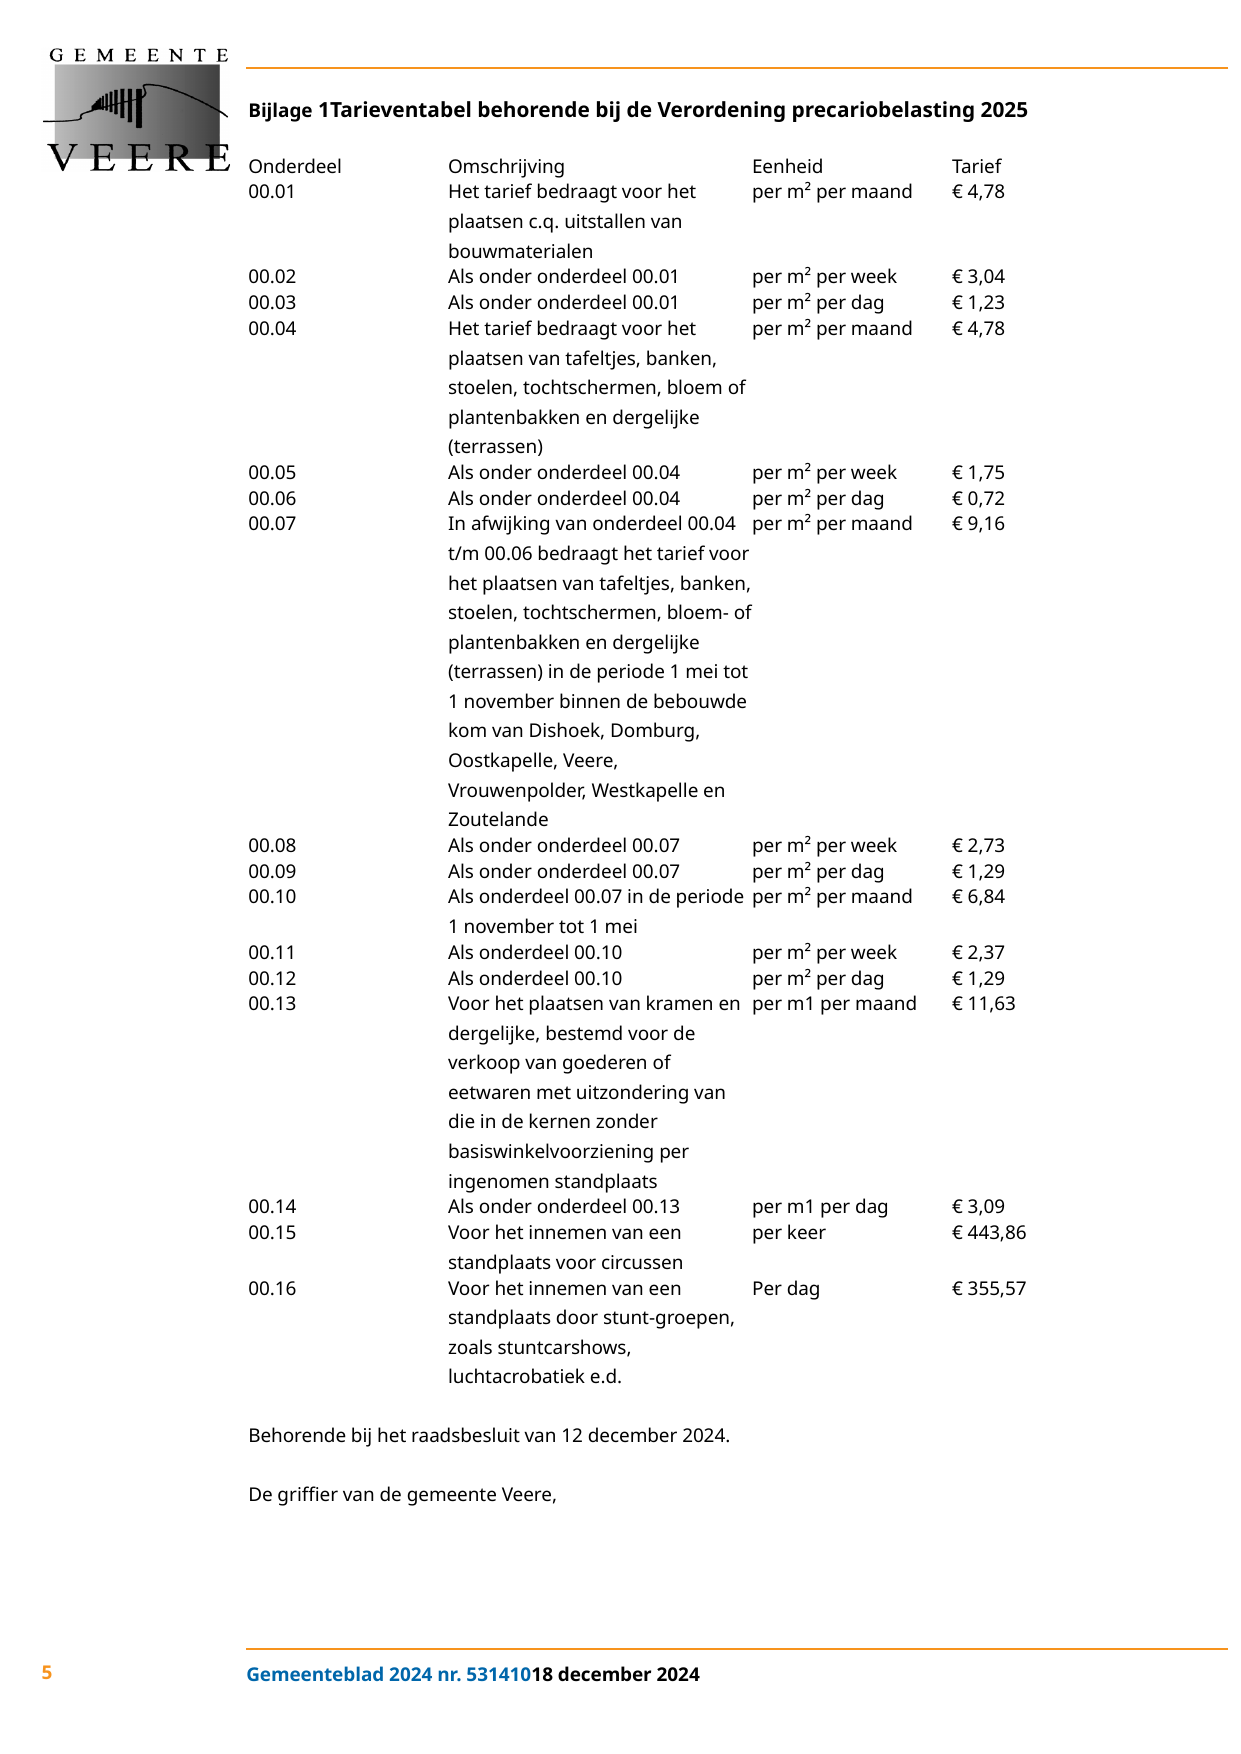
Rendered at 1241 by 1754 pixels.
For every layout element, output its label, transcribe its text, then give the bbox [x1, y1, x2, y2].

text Bijlage 1Tarieventabel behorende bij de Verordening precariobelasting 2025 [248, 95, 1152, 123]
table_cell Voor het plaatsen van kramen en dergelijke, bestemd voor de verkoop van goederen of eetwaren met uitzondering van die in de kernen zonder basiswinkelvoorziening per ingenomen standplaats [448, 990, 752, 1194]
table_cell per m² per dag [752, 965, 952, 990]
table_cell In afwijking van onderdeel 00.04 t/m 00.06 bedraagt het tarief voor het plaatsen van tafeltjes, banken, stoelen, tochtschermen, bloem- of plantenbakken en dergelijke (terrassen) in de periode 1 mei tot 1 november binnen de bebouwde kom van Dishoek, Domburg, Oostkapelle, Veere, Vrouwenpolder, Westkapelle en Zoutelande [448, 511, 752, 832]
table_cell € 0,72 [952, 485, 1152, 511]
table_cell 00.14 [248, 1194, 448, 1219]
table_header Eenheid [752, 153, 952, 179]
text Behorende bij het raadsbesluit van 12 december 2024. [248, 1422, 1152, 1448]
table_cell Voor het innemen van een standplaats door stunt-groepen, zoals stuntcarshows, luchtacrobatiek e.d. [448, 1275, 752, 1389]
table_cell Als onder onderdeel 00.07 [448, 832, 752, 858]
table_cell € 355,57 [952, 1275, 1152, 1389]
table_cell 00.05 [248, 459, 448, 485]
table_cell Het tarief bedraagt voor het plaatsen van tafeltjes, banken, stoelen, tochtschermen, bloem of plantenbakken en dergelijke (terrassen) [448, 315, 752, 459]
table_cell per m² per week [752, 264, 952, 289]
table_cell Als onder onderdeel 00.13 [448, 1194, 752, 1219]
table_cell Als onder onderdeel 00.04 [448, 459, 752, 485]
table_cell 00.09 [248, 858, 448, 884]
table_cell per m² per maand [752, 315, 952, 459]
table_cell per keer [752, 1219, 952, 1275]
table_cell 00.07 [248, 511, 448, 832]
picture [41, 47, 231, 172]
table_cell 00.16 [248, 1275, 448, 1389]
table_cell per m² per maand [752, 884, 952, 939]
table_cell € 1,23 [952, 289, 1152, 315]
table_cell 00.06 [248, 485, 448, 511]
table_cell Als onder onderdeel 00.04 [448, 485, 752, 511]
table_cell € 443,86 [952, 1219, 1152, 1275]
table_cell Voor het innemen van een standplaats voor circussen [448, 1219, 752, 1275]
table_cell Als onder onderdeel 00.01 [448, 289, 752, 315]
table_cell € 9,16 [952, 511, 1152, 832]
table_cell 00.04 [248, 315, 448, 459]
table_cell Als onder onderdeel 00.01 [448, 264, 752, 289]
table_cell € 11,63 [952, 990, 1152, 1194]
table_cell Als onderdeel 00.07 in de periode 1 november tot 1 mei [448, 884, 752, 939]
table_cell per m1 per dag [752, 1194, 952, 1219]
table_cell 00.03 [248, 289, 448, 315]
table_cell per m² per dag [752, 858, 952, 884]
table_cell € 4,78 [952, 179, 1152, 264]
table_cell Als onderdeel 00.10 [448, 939, 752, 965]
table_cell per m² per week [752, 939, 952, 965]
table_cell per m² per week [752, 459, 952, 485]
table_cell per m² per dag [752, 289, 952, 315]
table_cell Als onder onderdeel 00.07 [448, 858, 752, 884]
table_cell € 1,75 [952, 459, 1152, 485]
table_cell per m² per maand [752, 179, 952, 264]
table_cell Het tarief bedraagt voor het plaatsen c.q. uitstallen van bouwmaterialen [448, 179, 752, 264]
table_cell 00.15 [248, 1219, 448, 1275]
table_cell € 3,04 [952, 264, 1152, 289]
table_cell € 1,29 [952, 858, 1152, 884]
table_cell per m² per week [752, 832, 952, 858]
table_cell Per dag [752, 1275, 952, 1389]
text De griffier van de gemeente Veere, [248, 1481, 1152, 1507]
table_cell € 2,37 [952, 939, 1152, 965]
table_cell € 1,29 [952, 965, 1152, 990]
table_cell per m² per dag [752, 485, 952, 511]
table_cell per m1 per maand [752, 990, 952, 1194]
table_cell € 3,09 [952, 1194, 1152, 1219]
table_cell 00.10 [248, 884, 448, 939]
table_cell 00.11 [248, 939, 448, 965]
table_cell 00.13 [248, 990, 448, 1194]
table_header Tarief [952, 153, 1152, 179]
table_header Omschrijving [448, 153, 752, 179]
table_cell € 2,73 [952, 832, 1152, 858]
table_cell € 6,84 [952, 884, 1152, 939]
table_cell € 4,78 [952, 315, 1152, 459]
table_cell 00.12 [248, 965, 448, 990]
table_cell 00.02 [248, 264, 448, 289]
table_cell 00.08 [248, 832, 448, 858]
table_cell 00.01 [248, 179, 448, 264]
table_header Onderdeel [248, 153, 448, 179]
table_cell Als onderdeel 00.10 [448, 965, 752, 990]
table_cell per m² per maand [752, 511, 952, 832]
